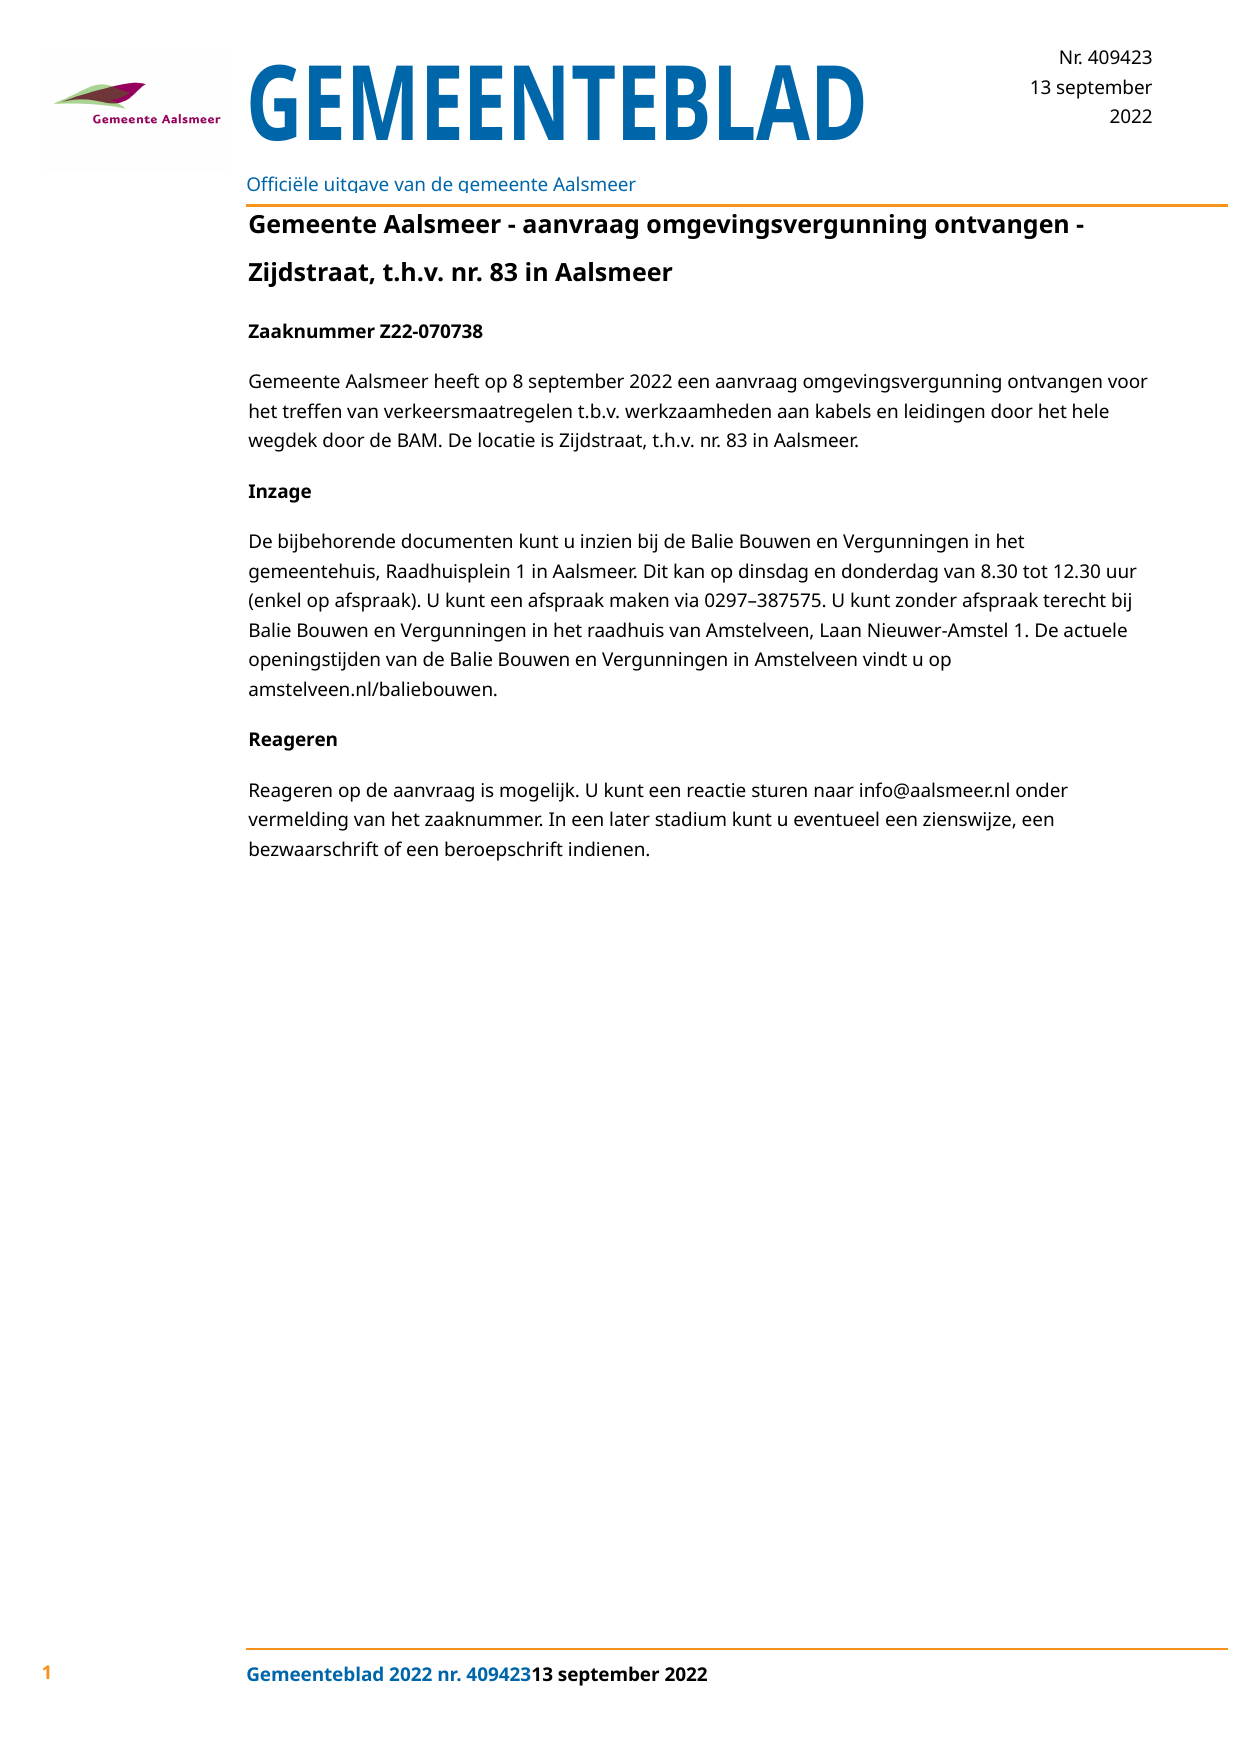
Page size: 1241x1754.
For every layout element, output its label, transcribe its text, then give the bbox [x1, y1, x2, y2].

text Reageren op de aanvraag is mogelijk. U kunt een reactie sturen naar info@aalsmeer.nl onder vermelding van het zaaknummer. In een later stadium kunt u eventueel een zienswijze, een bezwaarschrift of een beroepschrift indienen. [248, 777, 1152, 862]
text Zaaknummer Z22-070738 [248, 318, 1152, 344]
text Gemeente Aalsmeer heeft op 8 september 2022 een aanvraag omgevingsvergunning ontvangen voor het treffen van verkeersmaatregelen t.b.v. werkzaamheden aan kabels en leidingen door het hele wegdek door de BAM. De locatie is Zijdstraat, t.h.v. nr. 83 in Aalsmeer. [248, 368, 1152, 453]
text Gemeente Aalsmeer - aanvraag omgevingsvergunning ontvangen - Zijdstraat, t.h.v. nr. 83 in Aalsmeer [248, 207, 1152, 288]
text De bijbehorende documenten kunt u inzien bij de Balie Bouwen en Vergunningen in het gemeentehuis, Raadhuisplein 1 in Aalsmeer. Dit kan op dinsdag en donderdag van 8.30 tot 12.30 uur (enkel op afspraak). U kunt een afspraak maken via 0297–387575. U kunt zonder afspraak terecht bij Balie Bouwen en Vergunningen in het raadhuis van Amstelveen, Laan Nieuwer-Amstel 1. De actuele openingstijden van de Balie Bouwen en Vergunningen in Amstelveen vindt u op amstelveen.nl/baliebouwen. [248, 528, 1152, 702]
text Inzage [248, 478, 1152, 504]
picture [41, 47, 231, 172]
text Reageren [248, 727, 1152, 752]
